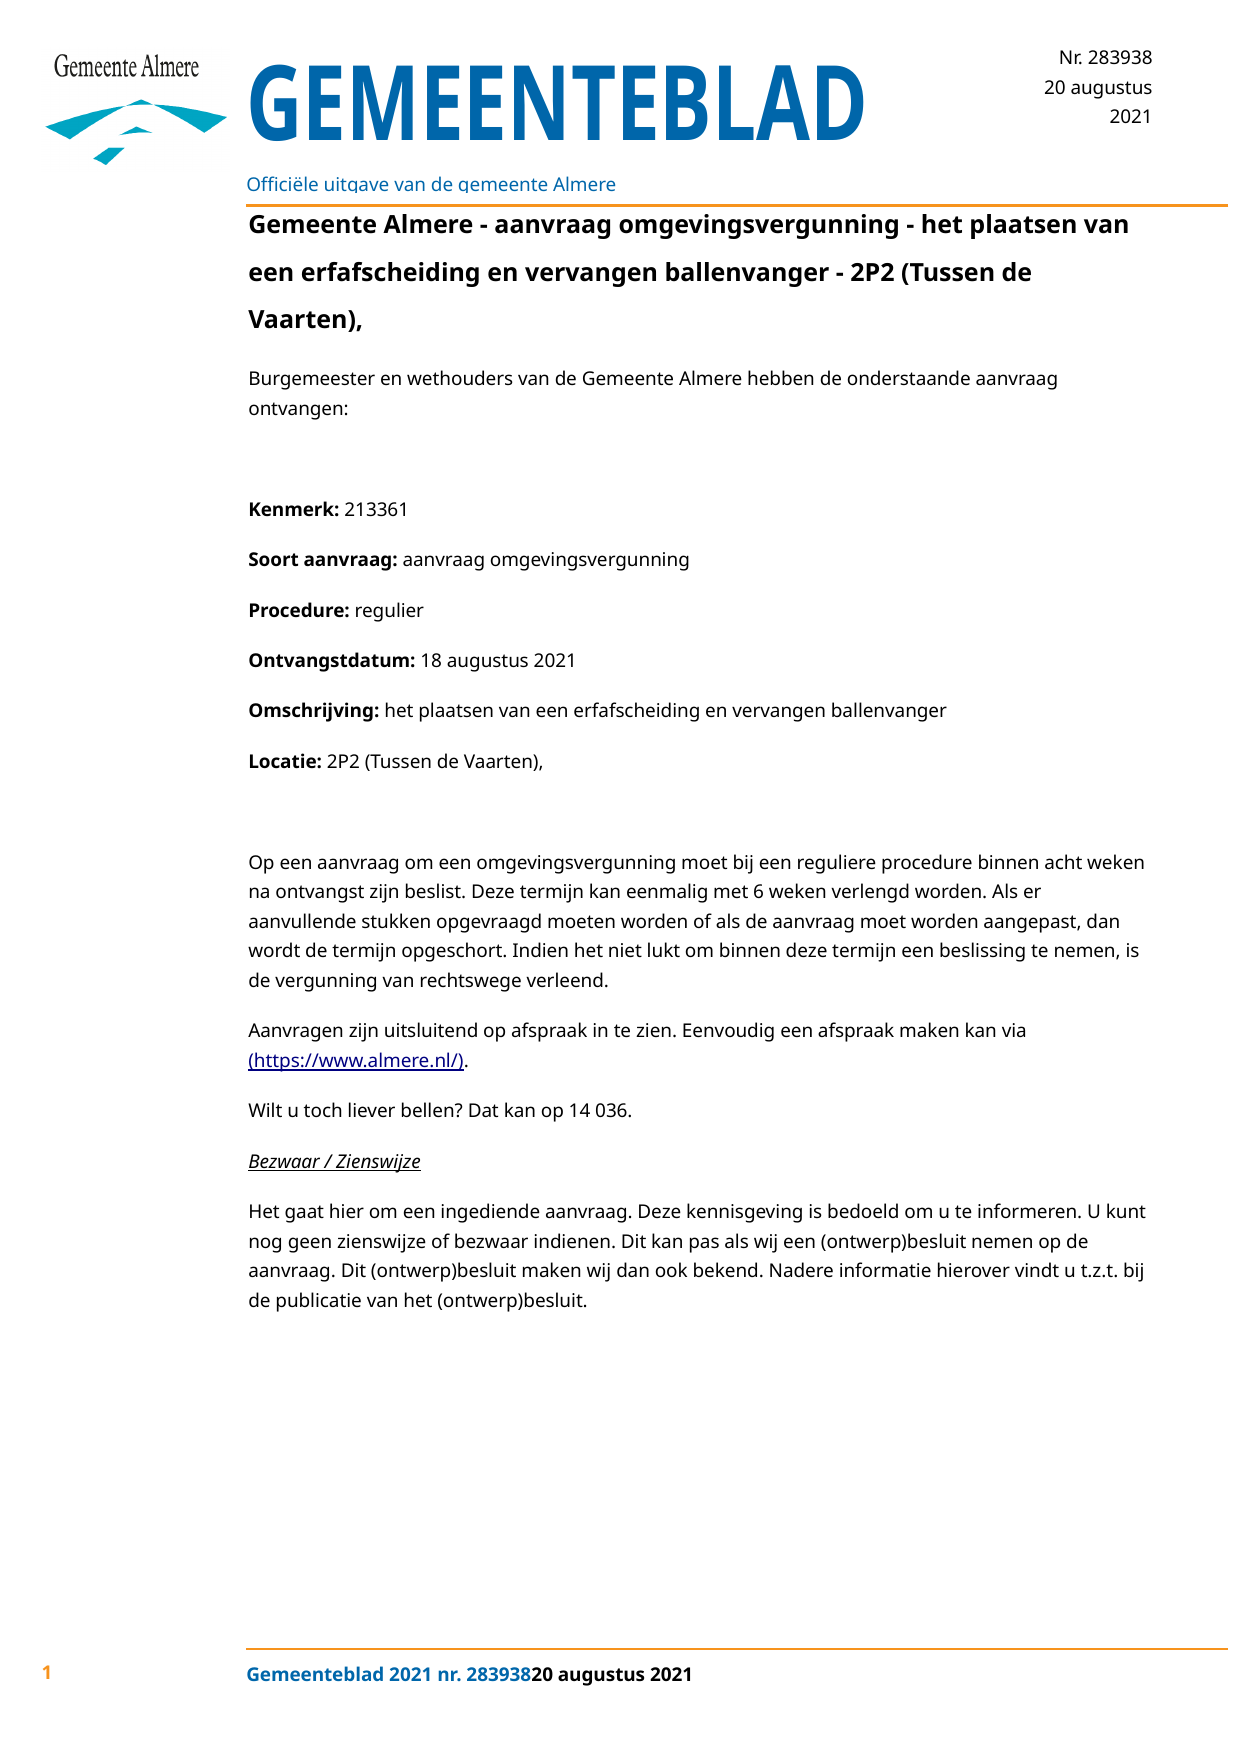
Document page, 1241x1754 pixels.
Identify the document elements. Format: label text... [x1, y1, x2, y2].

text Op een aanvraag om een omgevingsvergunning moet bij een reguliere procedure binnen acht weken na ontvangst zijn beslist. Deze termijn kan eenmalig met 6 weken verlengd worden. Als er aanvullende stukken opgevraagd moeten worden of als de aanvraag moet worden aangepast, dan wordt de termijn opgeschort. Indien het niet lukt om binnen deze termijn een beslissing te nemen, is de vergunning van rechtswege verleend. [248, 849, 1152, 993]
text Kenmerk: 213361 [248, 496, 1152, 522]
text Bezwaar / Zienswijze [248, 1148, 1152, 1174]
text Het gaat hier om een ingediende aanvraag. Deze kennisgeving is bedoeld om u te informeren. U kunt nog geen zienswijze of bezwaar indienen. Dit kan pas als wij een (ontwerp)besluit nemen op de aanvraag. Dit (ontwerp)besluit maken wij dan ook bekend. Nadere informatie hierover vindt u t.z.t. bij de publicatie van het (ontwerp)besluit. [248, 1198, 1152, 1313]
text Locatie: 2P2 (Tussen de Vaarten), [248, 748, 1152, 774]
text Burgemeester en wethouders van de Gemeente Almere hebben de onderstaande aanvraag ontvangen: [248, 366, 1152, 421]
text Soort aanvraag: aanvraag omgevingsvergunning [248, 546, 1152, 572]
text Wilt u toch liever bellen? Dat kan op 14 036. [248, 1098, 1152, 1123]
text Aanvragen zijn uitsluitend op afspraak in te zien. Eenvoudig een afspraak maken kan via (https://www.almere.nl/). [248, 1018, 1152, 1073]
text Ontvangstdatum: 18 augustus 2021 [248, 647, 1152, 673]
text Procedure: regulier [248, 597, 1152, 622]
picture [41, 47, 231, 172]
text Gemeente Almere - aanvraag omgevingsvergunning - het plaatsen van een erfafscheiding en vervangen ballenvanger - 2P2 (Tussen de Vaarten), [248, 207, 1152, 336]
text Omschrijving: het plaatsen van een erfafscheiding en vervangen ballenvanger [248, 698, 1152, 723]
